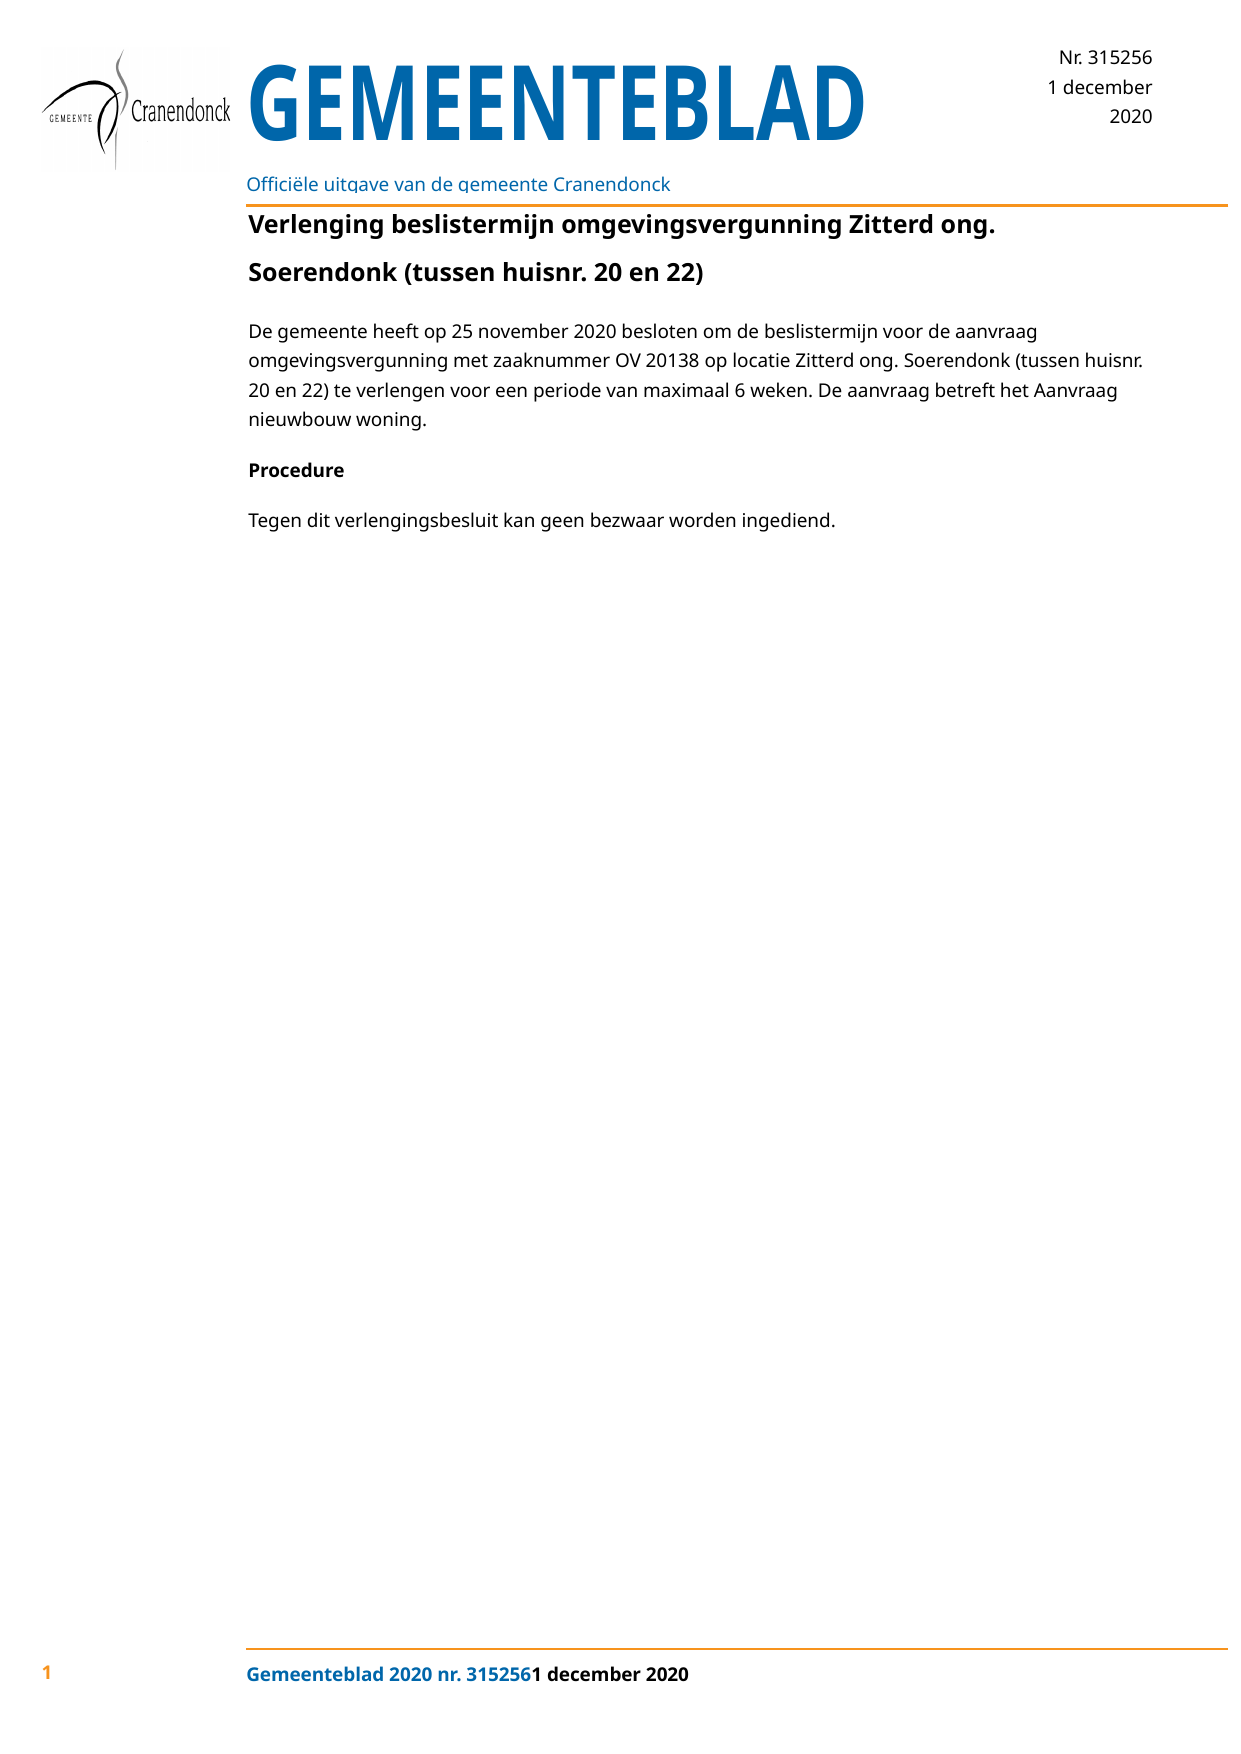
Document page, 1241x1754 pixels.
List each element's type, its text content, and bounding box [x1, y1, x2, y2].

text Procedure [248, 457, 1152, 483]
picture [41, 47, 231, 172]
text Verlenging beslistermijn omgevingsvergunning Zitterd ong. Soerendonk (tussen huisnr. 20 en 22) [248, 207, 1152, 288]
text Tegen dit verlengingsbesluit kan geen bezwaar worden ingediend. [248, 507, 1152, 533]
text De gemeente heeft op 25 november 2020 besloten om de beslistermijn voor de aanvraag omgevingsvergunning met zaaknummer OV 20138 op locatie Zitterd ong. Soerendonk (tussen huisnr. 20 en 22) te verlengen voor een periode van maximaal 6 weken. De aanvraag betreft het Aanvraag nieuwbouw woning. [248, 318, 1152, 432]
